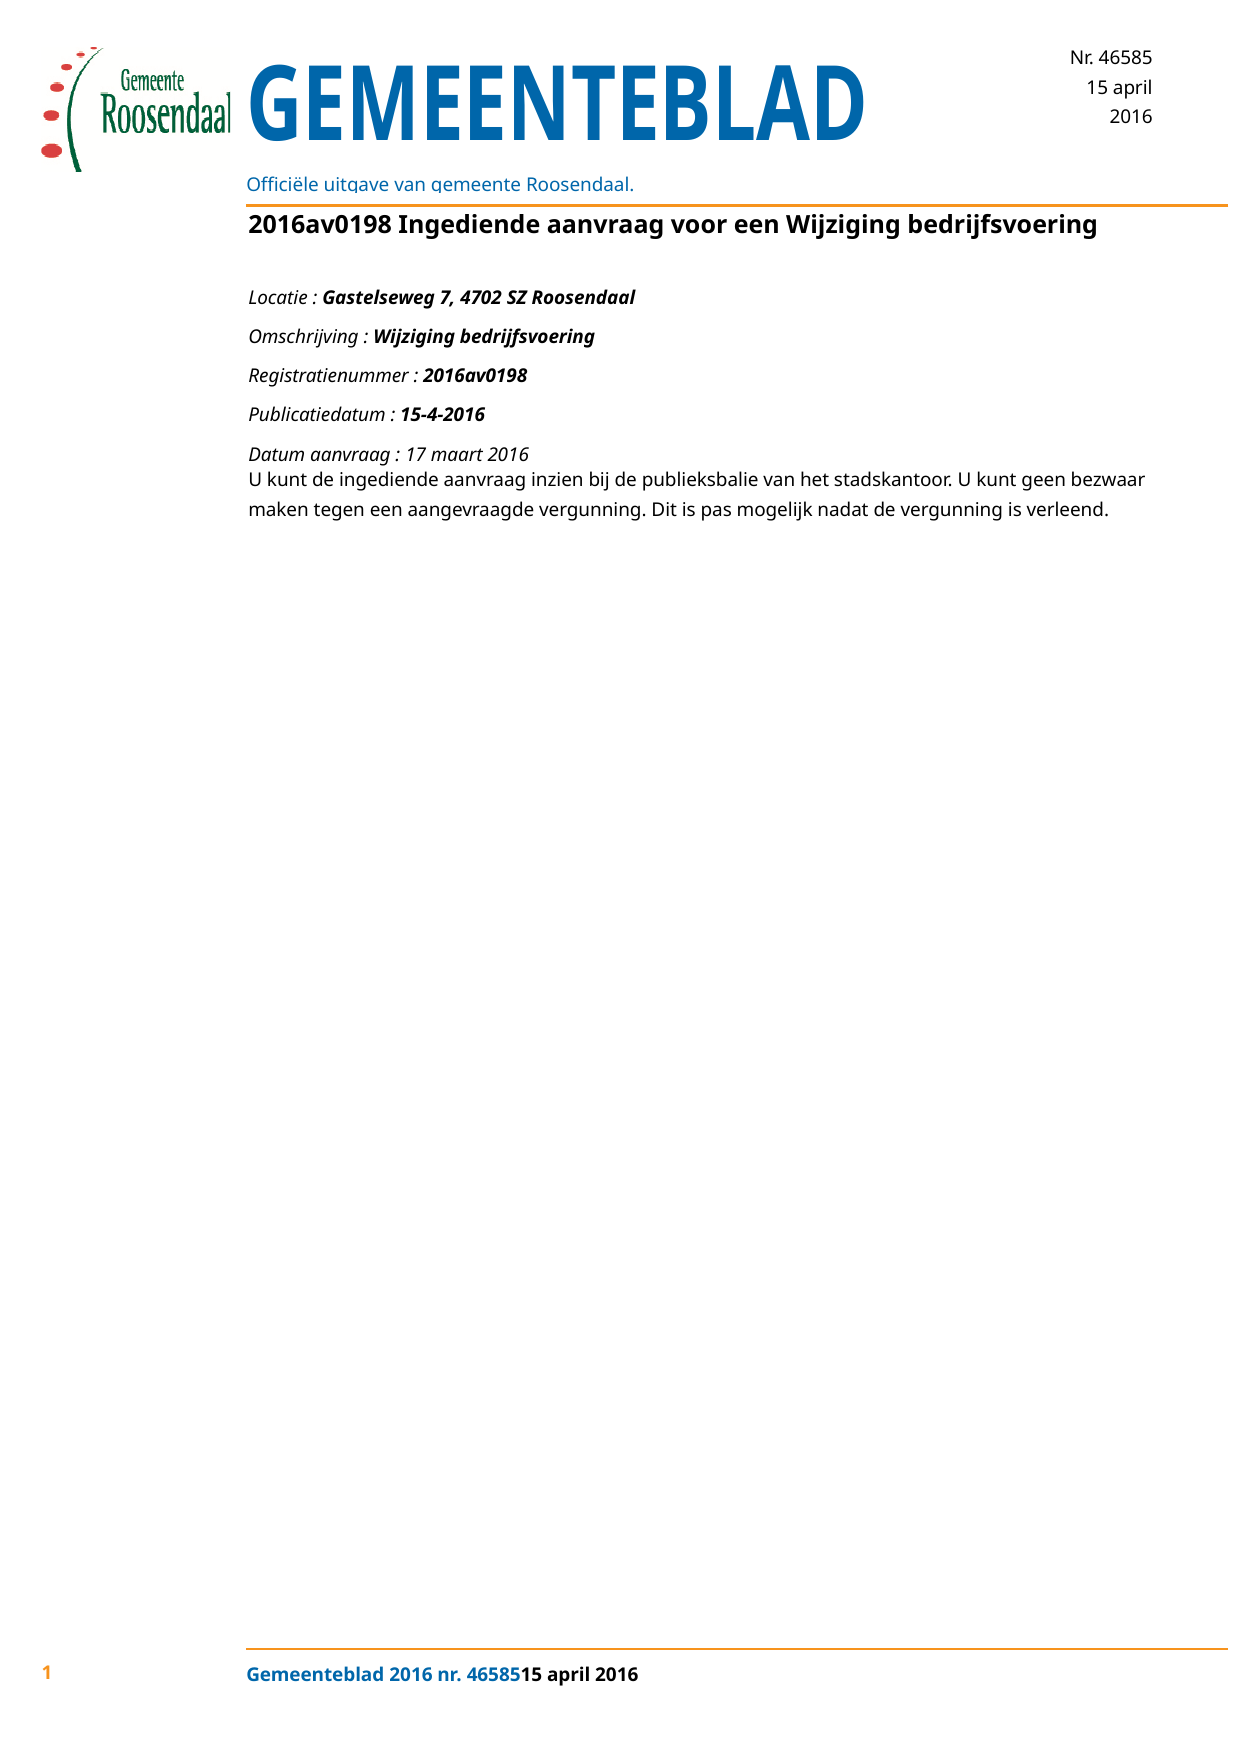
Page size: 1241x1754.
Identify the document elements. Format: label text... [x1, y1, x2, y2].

text Registratienummer : 2016av0198 [248, 362, 1152, 388]
picture [41, 47, 231, 172]
text U kunt de ingediende aanvraag inzien bij de publieksbalie van het stadskantoor. U kunt geen bezwaar maken tegen een aangevraagde vergunning. Dit is pas mogelijk nadat de vergunning is verleend. [248, 467, 1152, 522]
text Datum aanvraag : 17 maart 2016 [248, 441, 1152, 467]
text Publicatiedatum : 15-4-2016 [248, 402, 1152, 427]
text Locatie : Gastelseweg 7, 4702 SZ Roosendaal [248, 284, 1152, 309]
text 2016av0198 Ingediende aanvraag voor een Wijziging bedrijfsvoering [248, 207, 1152, 241]
text Omschrijving : Wijziging bedrijfsvoering [248, 323, 1152, 349]
